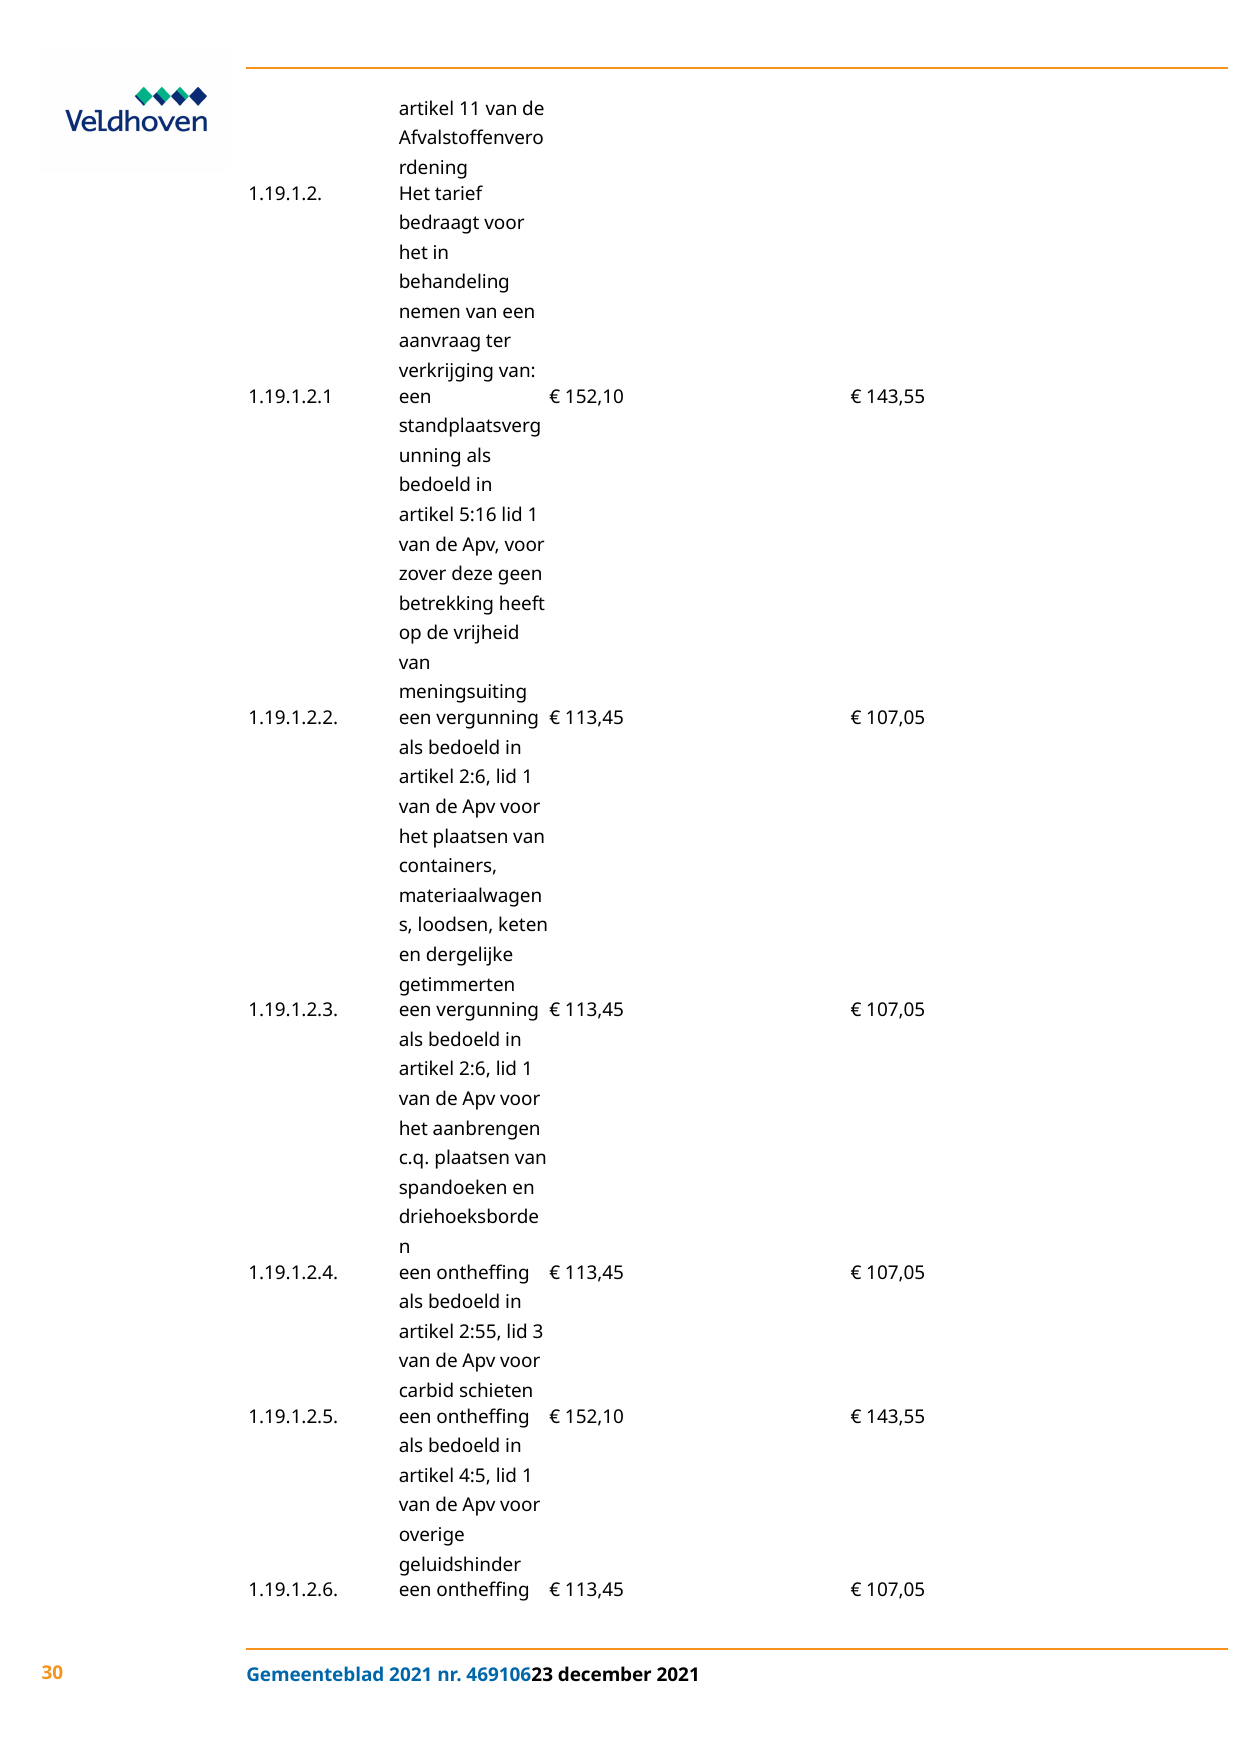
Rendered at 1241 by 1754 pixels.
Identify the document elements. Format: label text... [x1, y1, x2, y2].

table_cell artikel 11 van de Afvalstoffenverordening [399, 95, 549, 180]
table_cell [549, 95, 850, 180]
table_cell € 107,05 [850, 1259, 1001, 1403]
table_cell € 107,05 [850, 1577, 1001, 1602]
table_cell 1.19.1.2. [248, 180, 398, 383]
table_cell [1001, 1403, 1152, 1577]
table_cell [850, 180, 1001, 383]
table_cell [1001, 180, 1152, 383]
table_cell € 143,55 [850, 383, 1001, 704]
table_cell 1.19.1.2.5. [248, 1403, 398, 1577]
table_cell € 107,05 [850, 996, 1001, 1259]
table_cell € 152,10 [549, 383, 850, 704]
table_cell een vergunning als bedoeld in artikel 2:6, lid 1 van de Apv voor het plaatsen van containers, materiaalwagens, loodsen, keten en dergelijke getimmerten [399, 705, 549, 996]
table_cell [1001, 1259, 1152, 1403]
table_cell € 152,10 [549, 1403, 850, 1577]
table_cell een vergunning als bedoeld in artikel 2:6, lid 1 van de Apv voor het aanbrengen c.q. plaatsen van spandoeken en driehoeksborden [399, 996, 549, 1259]
table_cell [248, 95, 398, 180]
table_cell een ontheffing [399, 1577, 549, 1602]
table_cell € 113,45 [549, 1577, 850, 1602]
table_cell [1001, 996, 1152, 1259]
table_cell een standplaatsvergunning als bedoeld in artikel 5:16 lid 1 van de Apv, voor zover deze geen betrekking heeft op de vrijheid van meningsuiting [399, 383, 549, 704]
table_cell € 113,45 [549, 996, 850, 1259]
table_cell € 107,05 [850, 705, 1001, 996]
picture [41, 47, 231, 172]
table_cell 1.19.1.2.1 [248, 383, 398, 704]
table_cell een ontheffing als bedoeld in artikel 4:5, lid 1 van de Apv voor overige geluidshinder [399, 1403, 549, 1577]
table_cell 1.19.1.2.6. [248, 1577, 398, 1602]
table_cell 1.19.1.2.2. [248, 705, 398, 996]
table_cell [1001, 1577, 1152, 1602]
table_cell [1001, 383, 1152, 704]
table_cell € 113,45 [549, 705, 850, 996]
table_cell [850, 95, 1001, 180]
table_cell € 143,55 [850, 1403, 1001, 1577]
table_cell € 113,45 [549, 1259, 850, 1403]
table_cell [1001, 705, 1152, 996]
table_cell Het tarief bedraagt voor het in behandeling nemen van een aanvraag ter verkrijging van: [399, 180, 549, 383]
table_cell [1001, 95, 1152, 180]
table_cell [549, 180, 850, 383]
table_cell een ontheffing als bedoeld in artikel 2:55, lid 3 van de Apv voor carbid schieten [399, 1259, 549, 1403]
table_cell 1.19.1.2.4. [248, 1259, 398, 1403]
table_cell 1.19.1.2.3. [248, 996, 398, 1259]
